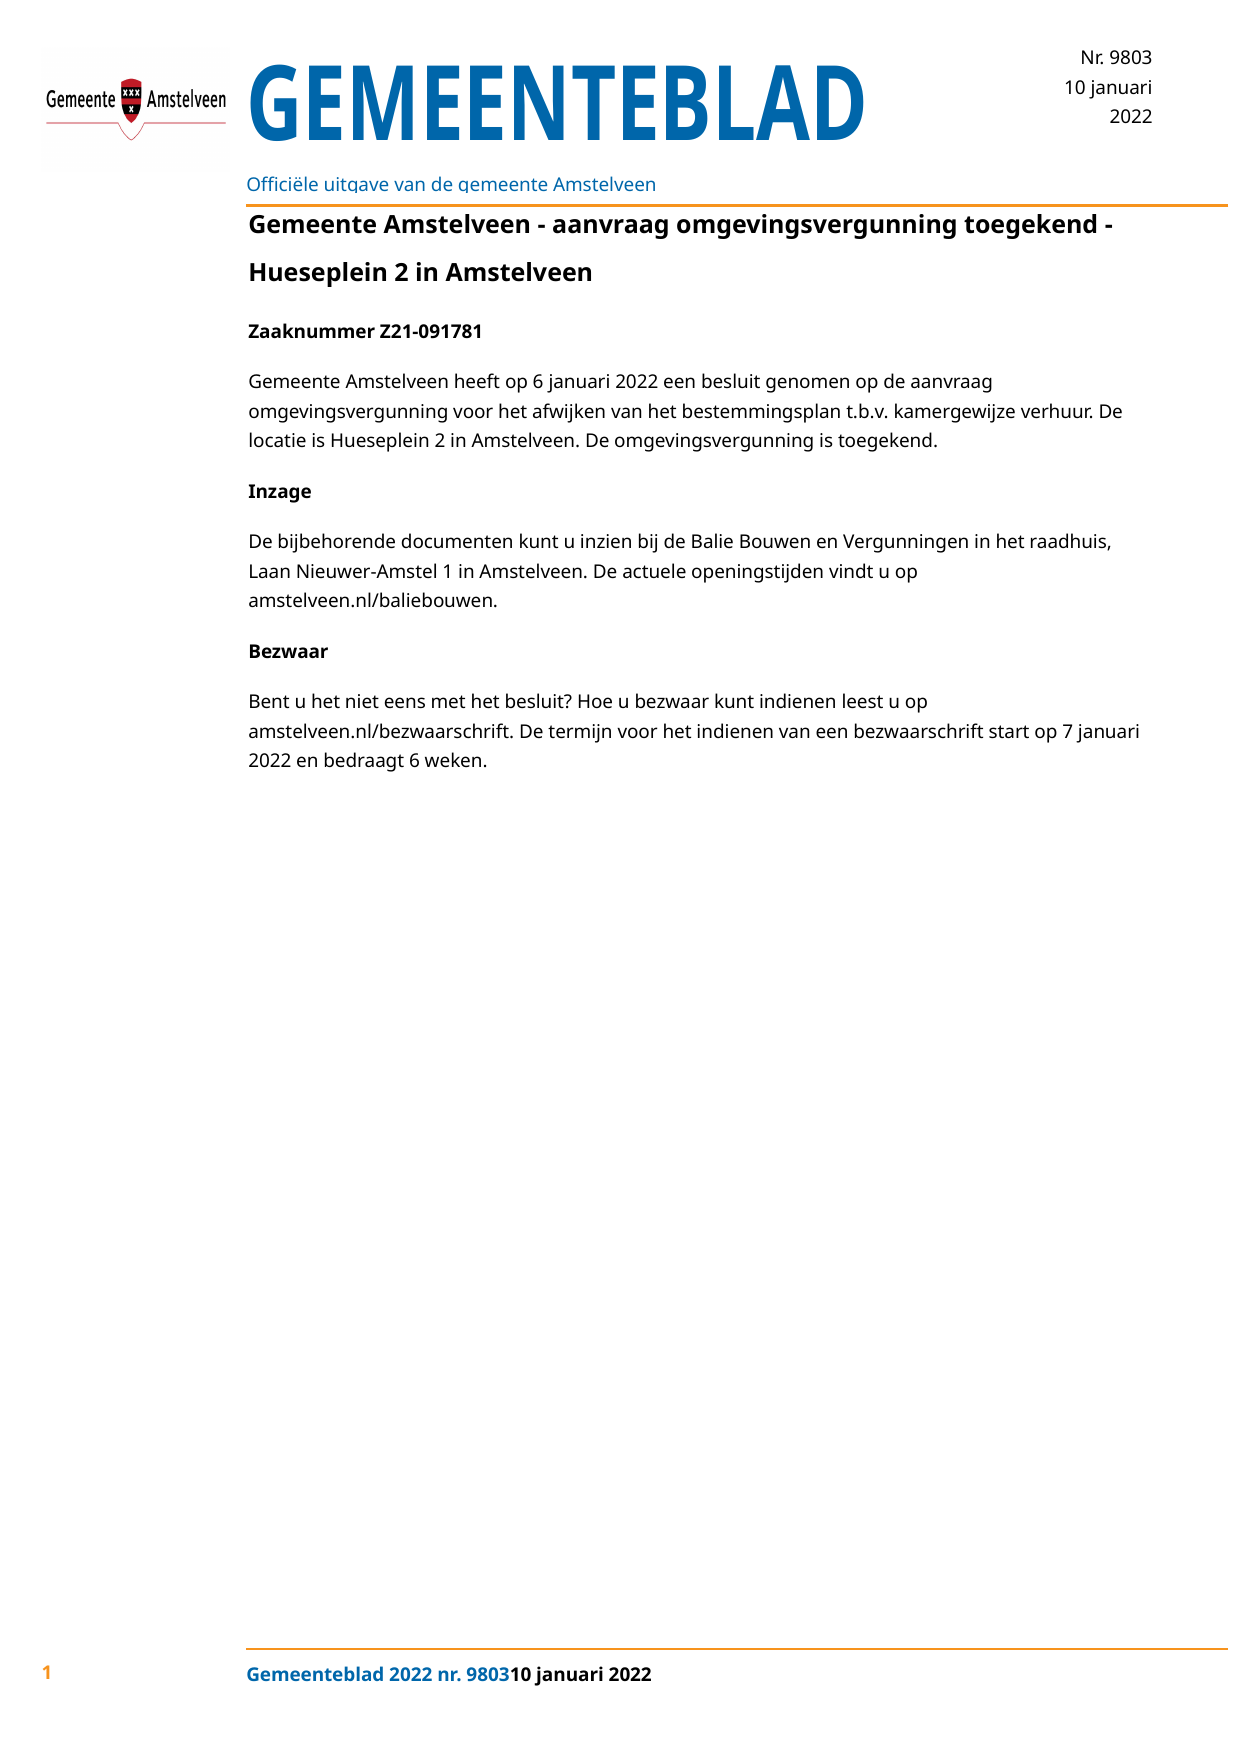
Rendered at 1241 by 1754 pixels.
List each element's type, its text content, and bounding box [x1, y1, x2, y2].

text Bent u het niet eens met het besluit? Hoe u bezwaar kunt indienen leest u op amstelveen.nl/bezwaarschrift. De termijn voor het indienen van een bezwaarschrift start op 7 januari 2022 en bedraagt 6 weken. [248, 688, 1152, 773]
text De bijbehorende documenten kunt u inzien bij de Balie Bouwen en Vergunningen in het raadhuis, Laan Nieuwer-Amstel 1 in Amstelveen. De actuele openingstijden vindt u op amstelveen.nl/baliebouwen. [248, 528, 1152, 613]
picture [41, 47, 231, 172]
text Gemeente Amstelveen heeft op 6 januari 2022 een besluit genomen op de aanvraag omgevingsvergunning voor het afwijken van het bestemmingsplan t.b.v. kamergewijze verhuur. De locatie is Hueseplein 2 in Amstelveen. De omgevingsvergunning is toegekend. [248, 368, 1152, 453]
text Inzage [248, 478, 1152, 504]
text Gemeente Amstelveen - aanvraag omgevingsvergunning toegekend - Hueseplein 2 in Amstelveen [248, 207, 1152, 288]
text Bezwaar [248, 638, 1152, 664]
text Zaaknummer Z21-091781 [248, 318, 1152, 344]
